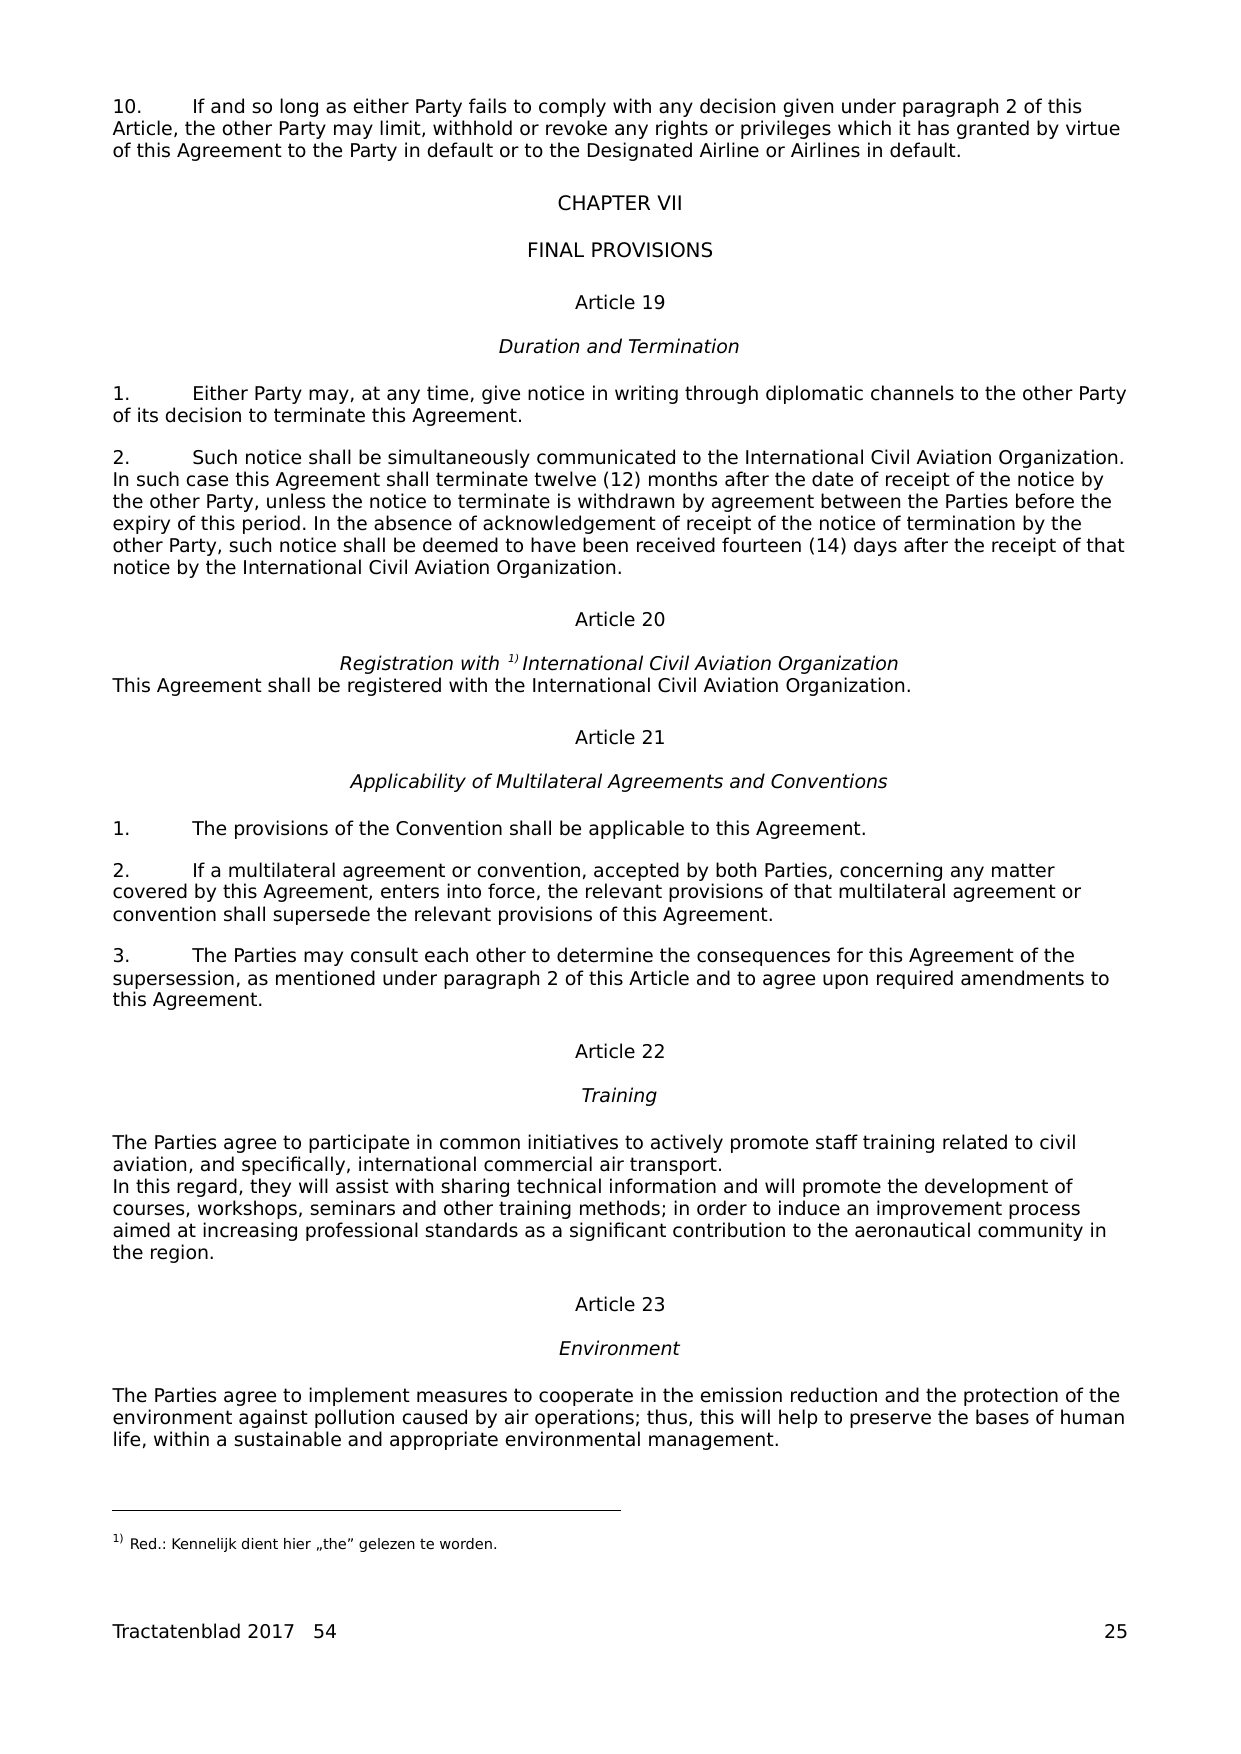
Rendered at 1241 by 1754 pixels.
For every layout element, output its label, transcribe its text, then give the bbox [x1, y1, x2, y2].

text 2. Such notice shall be simultaneously communicated to the International Civil Aviation Organization. In such case this Agreement shall terminate twelve (12) months after the date of receipt of the notice by the other Party, unless the notice to terminate is withdrawn by agreement between the Parties before the expiry of this period. In the absence of acknowledgement of receipt of the notice of termination by the other Party, such notice shall be deemed to have been received fourteen (14) days after the receipt of that notice by the International Civil Aviation Organization. [112, 447, 1128, 579]
text This Agreement shall be registered with the International Civil Aviation Organization. [112, 674, 1128, 697]
text 1. Either Party may, at any time, give notice in writing through diplomatic channels to the other Party of its decision to terminate this Agreement. [112, 383, 1128, 427]
subtitle Article 21 Applicability of Multilateral Agreements and Conventions [112, 727, 1128, 792]
text In this regard, they will assist with sharing technical information and will promote the development of courses, workshops, seminars and other training methods; in order to induce an improvement process aimed at increasing professional standards as a significant contribution to the aeronautical community in the region. [112, 1176, 1128, 1264]
text 10. If and so long as either Party fails to comply with any decision given under paragraph 2 of this Article, the other Party may limit, withhold or revoke any rights or privileges which it has granted by virtue of this Agreement to the Party in default or to the Designated Airline or Airlines in default. [112, 96, 1128, 162]
text Red.: Kennelijk dient hier „the” gelezen te worden. [112, 1532, 1128, 1554]
text 1. The provisions of the Convention shall be applicable to this Agreement. [112, 817, 1128, 839]
subtitle Article 19 Duration and Termination [112, 292, 1128, 358]
text 3. The Parties may consult each other to determine the consequences for this Agreement of the supersession, as mentioned under paragraph 2 of this Article and to agree upon required amendments to this Agreement. [112, 945, 1128, 1011]
text The Parties agree to participate in common initiatives to actively promote staff training related to civil aviation, and specifically, international commercial air transport. [112, 1132, 1128, 1176]
subtitle Article 23 Environment [112, 1294, 1128, 1360]
text 2. If a multilateral agreement or convention, accepted by both Parties, concerning any matter covered by this Agreement, enters into force, the relevant provisions of that multilateral agreement or convention shall supersede the relevant provisions of this Agreement. [112, 859, 1128, 925]
text The Parties agree to implement measures to cooperate in the emission reduction and the protection of the environment against pollution caused by air operations; thus, this will help to preserve the bases of human life, within a sustainable and appropriate environmental management. [112, 1385, 1128, 1451]
subtitle CHAPTER VII FINAL PROVISIONS [112, 192, 1128, 262]
subtitle Article 20 Registration with International Civil Aviation Organization [112, 609, 1128, 674]
subtitle Article 22 Training [112, 1041, 1128, 1107]
